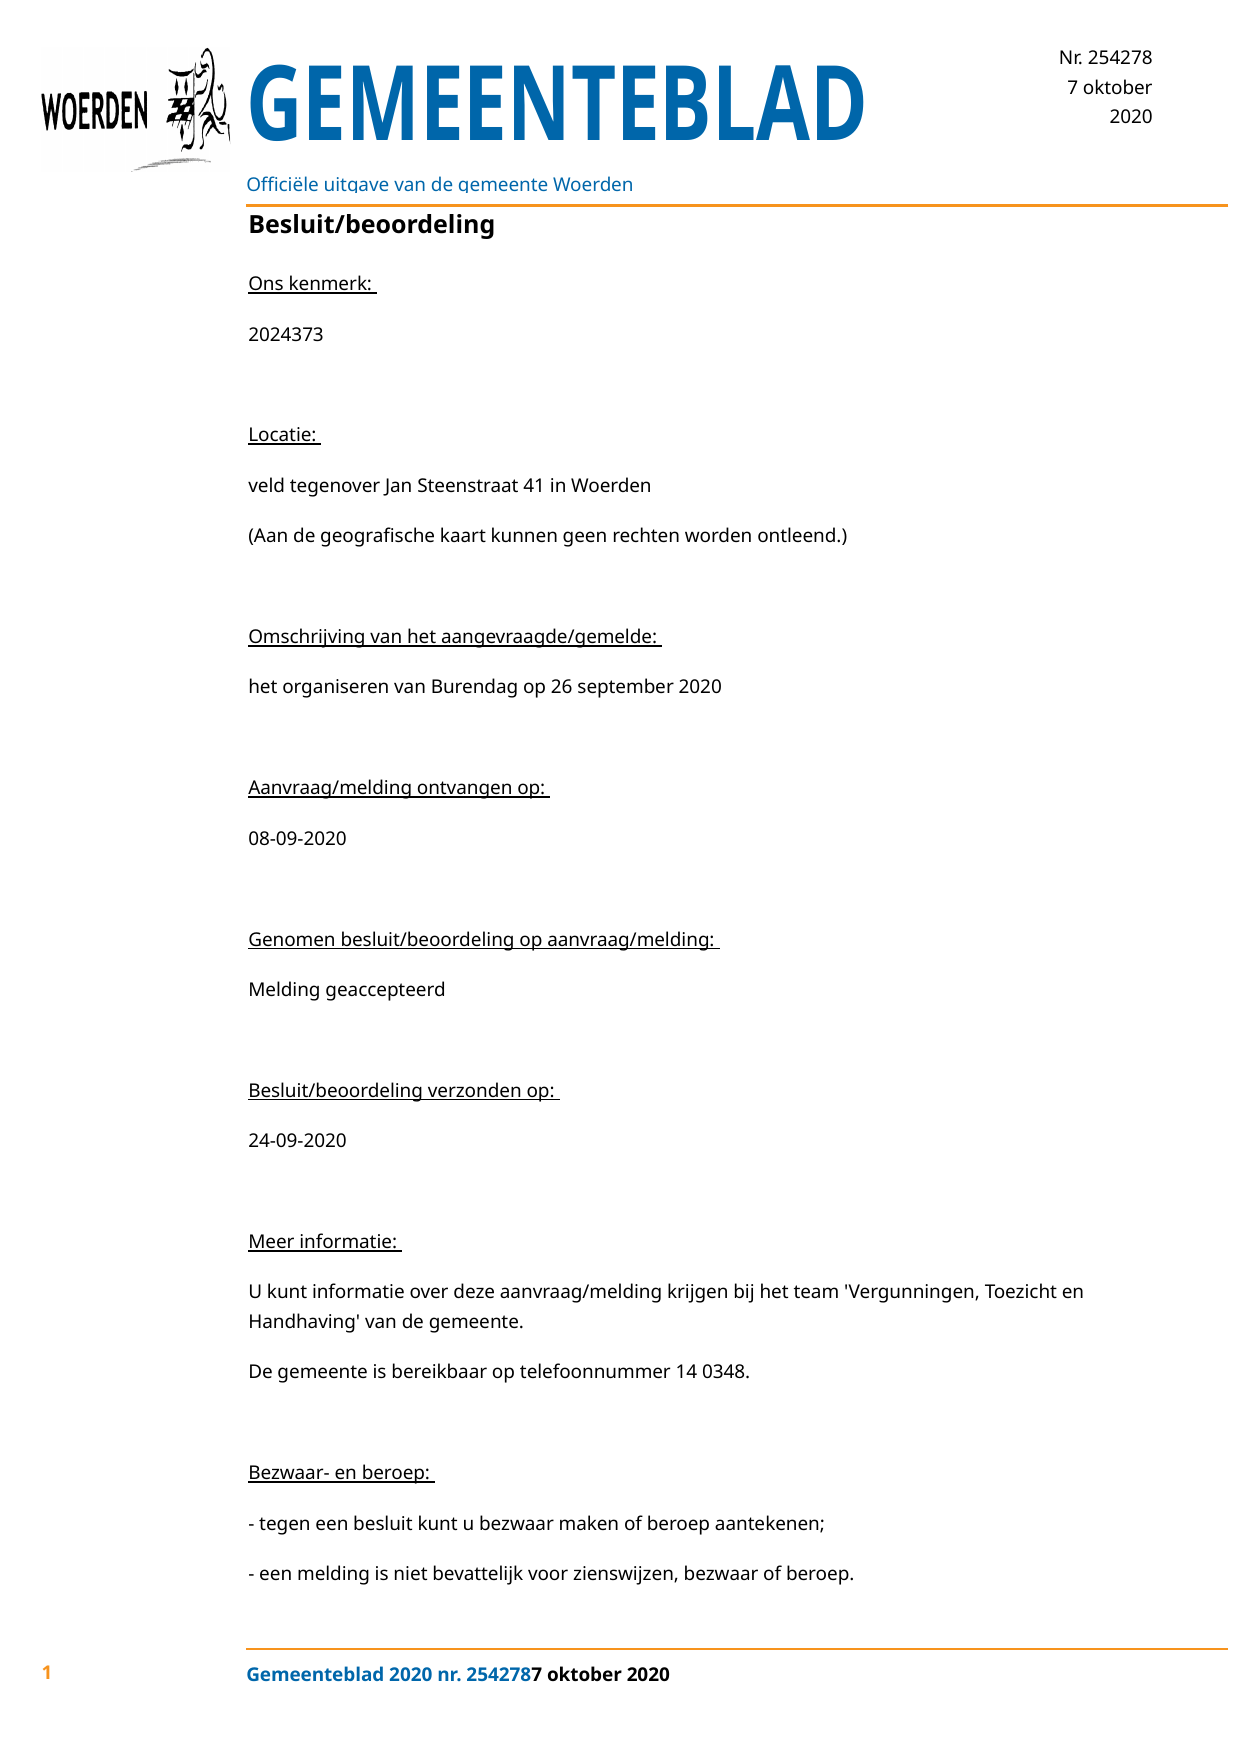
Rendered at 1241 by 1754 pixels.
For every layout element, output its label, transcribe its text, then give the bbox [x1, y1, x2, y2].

picture [41, 47, 231, 172]
text Bezwaar- en beroep: [248, 1459, 1152, 1485]
text Locatie: [248, 422, 1152, 447]
text Ons kenmerk: [248, 270, 1152, 296]
text Genomen besluit/beoordeling op aanvraag/melding: [248, 926, 1152, 951]
text veld tegenover Jan Steenstraat 41 in Woerden [248, 472, 1152, 498]
text - een melding is niet bevattelijk voor zienswijzen, bezwaar of beroep. [248, 1560, 1152, 1586]
text 2024373 [248, 321, 1152, 346]
text Melding geaccepteerd [248, 976, 1152, 1002]
text 08-09-2020 [248, 825, 1152, 851]
text Omschrijving van het aangevraagde/gemelde: [248, 623, 1152, 649]
text 24-09-2020 [248, 1127, 1152, 1153]
text (Aan de geografische kaart kunnen geen rechten worden ontleend.) [248, 522, 1152, 548]
text het organiseren van Burendag op 26 september 2020 [248, 674, 1152, 699]
text Besluit/beoordeling [248, 207, 1152, 241]
text Meer informatie: [248, 1228, 1152, 1254]
text De gemeente is bereikbaar op telefoonnummer 14 0348. [248, 1359, 1152, 1384]
text U kunt informatie over deze aanvraag/melding krijgen bij het team 'Vergunningen, Toezicht en Handhaving' van de gemeente. [248, 1279, 1152, 1334]
text Aanvraag/melding ontvangen op: [248, 774, 1152, 800]
text Besluit/beoordeling verzonden op: [248, 1077, 1152, 1103]
text - tegen een besluit kunt u bezwaar maken of beroep aantekenen; [248, 1510, 1152, 1536]
